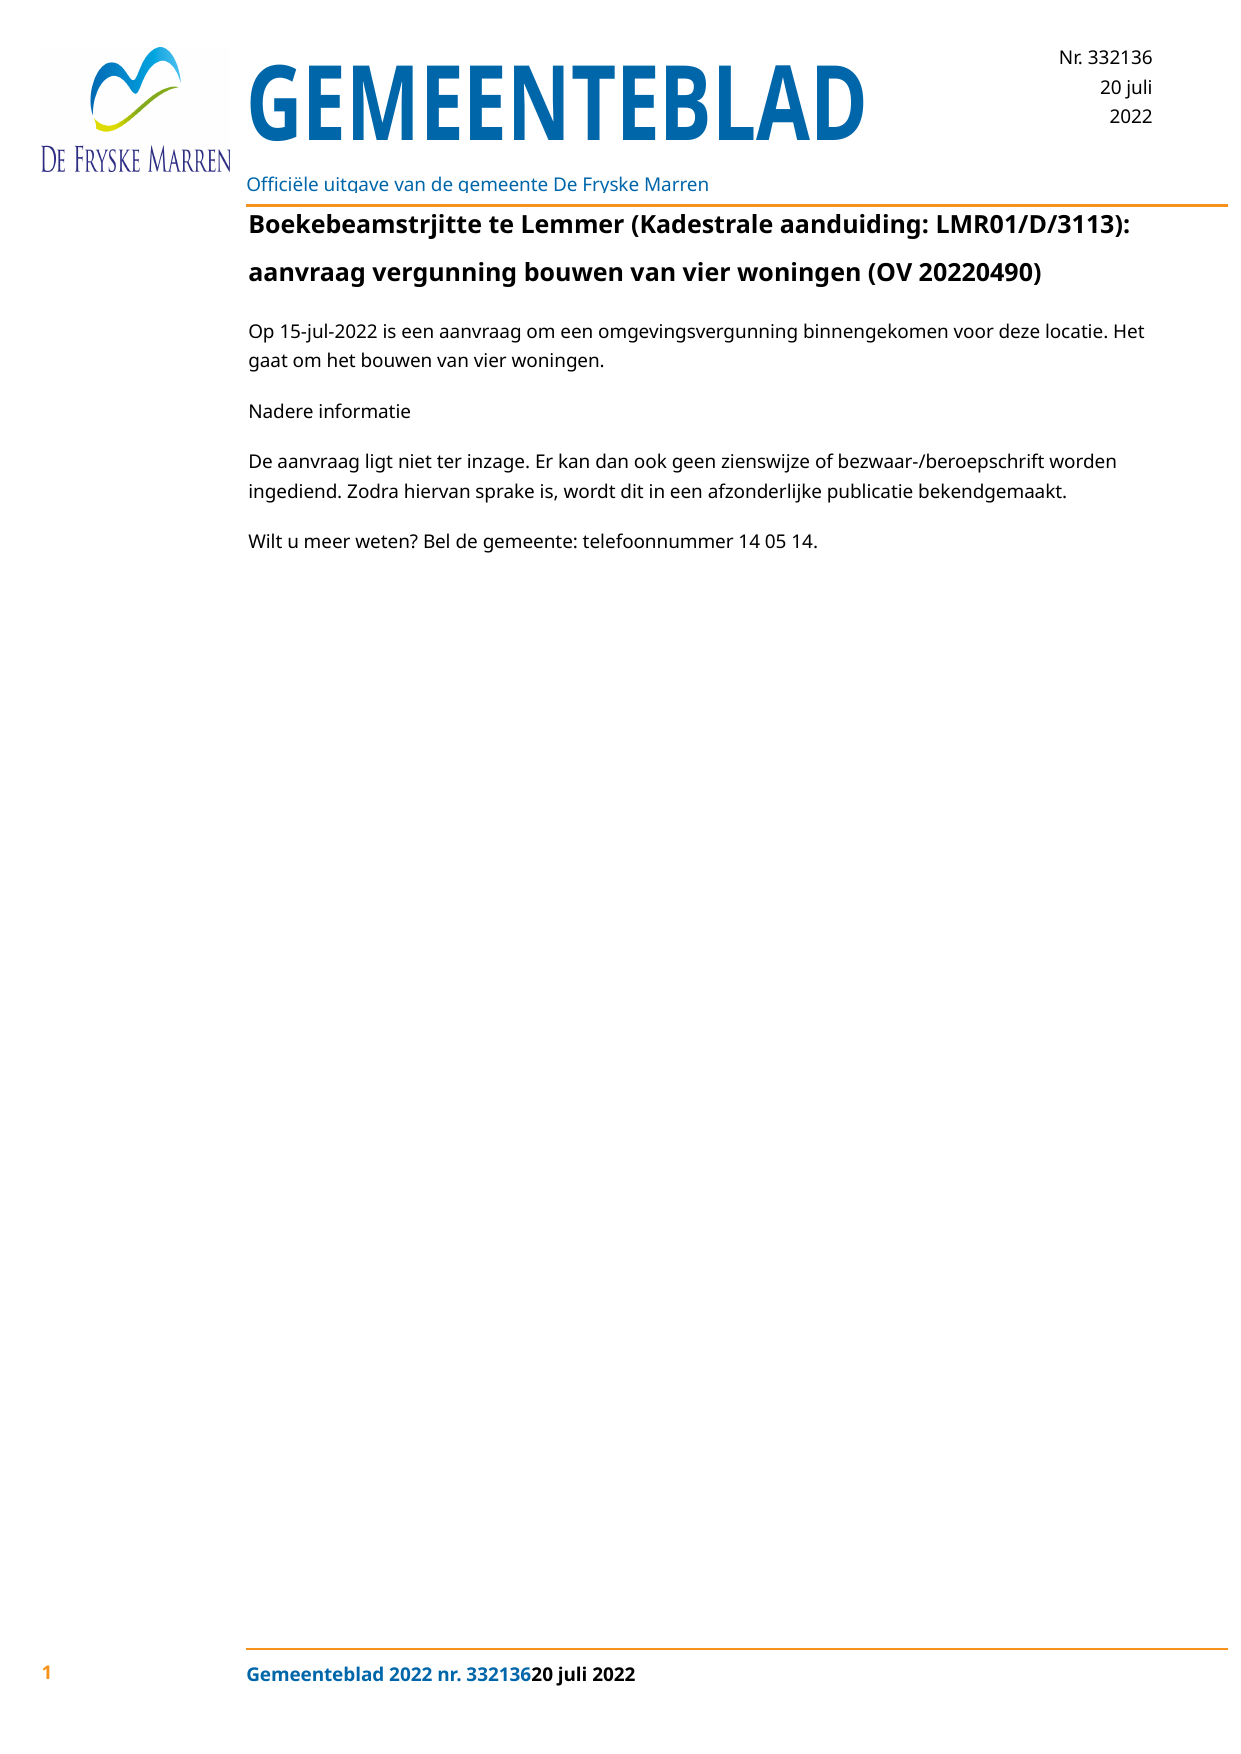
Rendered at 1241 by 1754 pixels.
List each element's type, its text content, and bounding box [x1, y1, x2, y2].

text Boekebeamstrjitte te Lemmer (Kadestrale aanduiding: LMR01/D/3113): aanvraag vergunning bouwen van vier woningen (OV 20220490) [248, 207, 1152, 288]
text Nadere informatie [248, 398, 1152, 424]
text De aanvraag ligt niet ter inzage. Er kan dan ook geen zienswijze of bezwaar-/beroepschrift worden ingediend. Zodra hiervan sprake is, wordt dit in een afzonderlijke publicatie bekendgemaakt. [248, 448, 1152, 504]
text Wilt u meer weten? Bel de gemeente: telefoonnummer 14 05 14. [248, 528, 1152, 554]
picture [41, 47, 231, 172]
text Op 15-jul-2022 is een aanvraag om een omgevingsvergunning binnengekomen voor deze locatie. Het gaat om het bouwen van vier woningen. [248, 318, 1152, 373]
